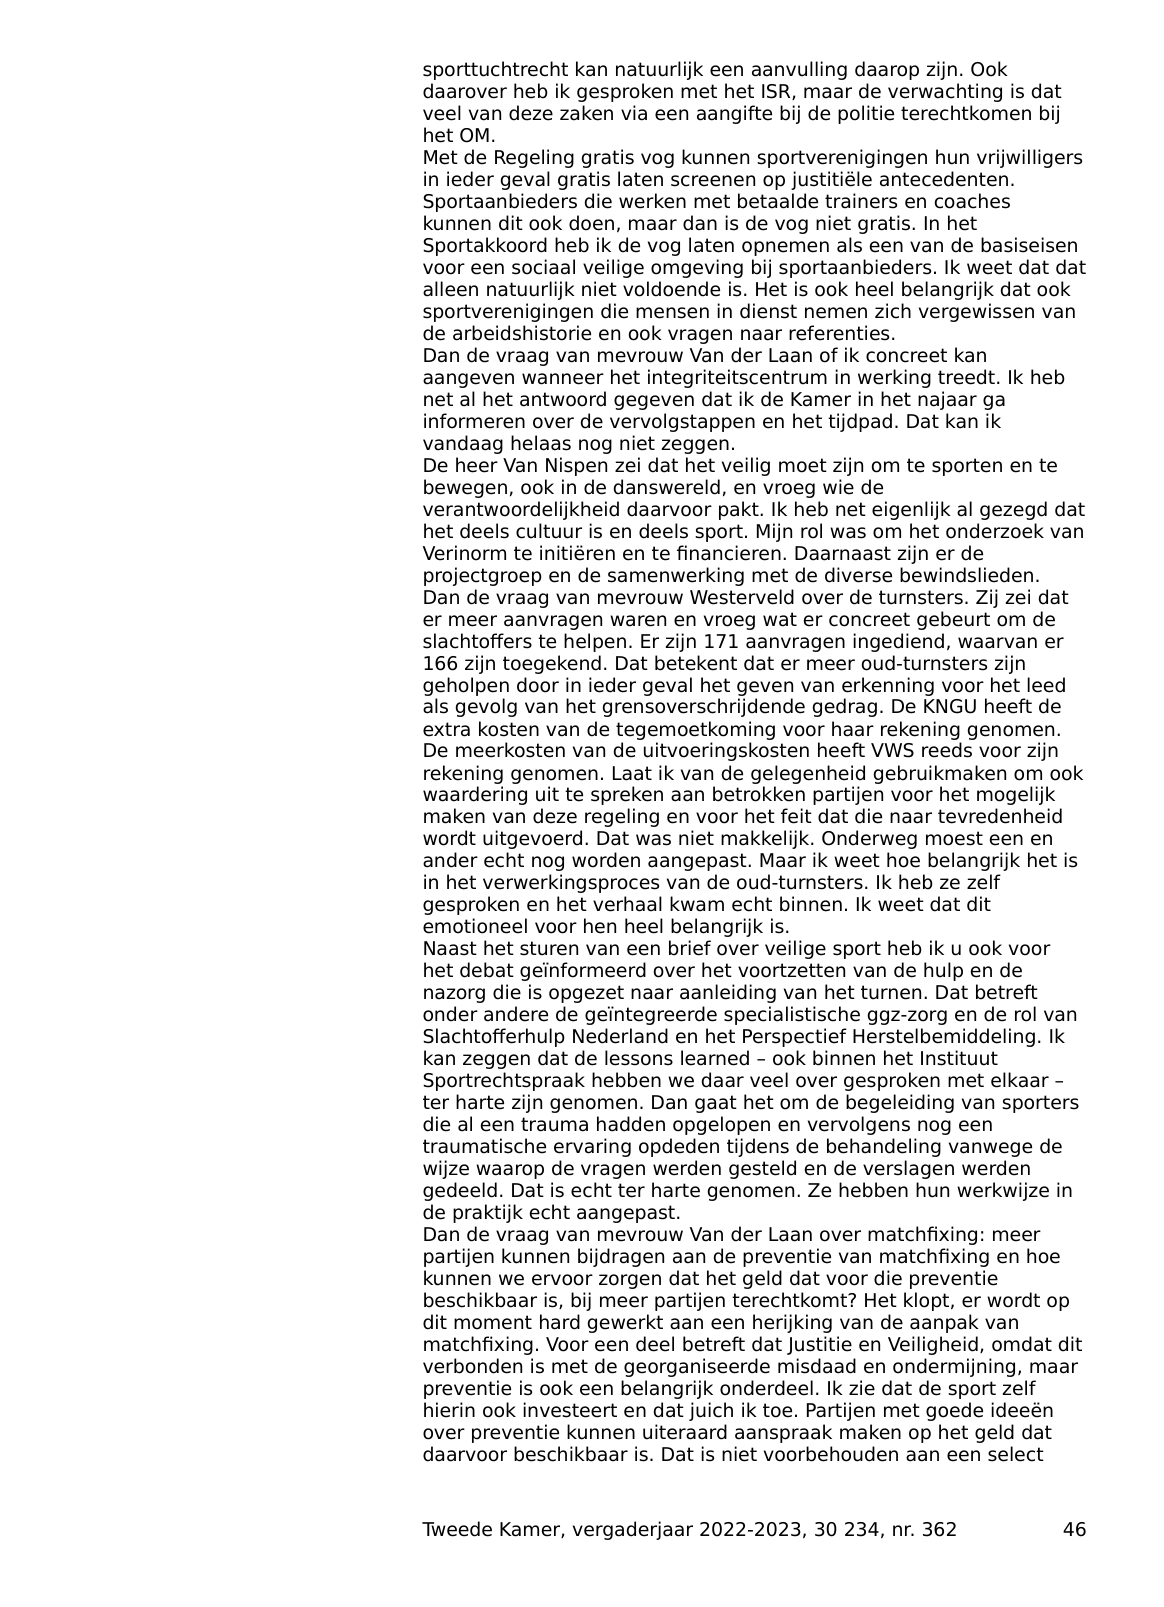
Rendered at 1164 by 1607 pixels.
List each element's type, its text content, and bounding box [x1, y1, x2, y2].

text Dan de vraag van mevrouw Westerveld over de turnsters. Zij zei dat er meer aanvragen waren en vroeg wat er concreet gebeurt om de slachtoffers te helpen. Er zijn 171 aanvragen ingediend, waarvan er 166 zijn toegekend. Dat betekent dat er meer oud-turnsters zijn geholpen door in ieder geval het geven van erkenning voor het leed als gevolg van het grensoverschrijdende gedrag. De KNGU heeft de extra kosten van de tegemoetkoming voor haar rekening genomen. De meerkosten van de uitvoeringskosten heeft VWS reeds voor zijn rekening genomen. Laat ik van de gelegenheid gebruikmaken om ook waardering uit te spreken aan betrokken partijen voor het mogelijk maken van deze regeling en voor het feit dat die naar tevredenheid wordt uitgevoerd. Dat was niet makkelijk. Onderweg moest een en ander echt nog worden aangepast. Maar ik weet hoe belangrijk het is in het verwerkingsproces van de oud-turnsters. Ik heb ze zelf gesproken en het verhaal kwam echt binnen. Ik weet dat dit emotioneel voor hen heel belangrijk is. [422, 587, 1087, 938]
text De heer Van Nispen zei dat het veilig moet zijn om te sporten en te bewegen, ook in de danswereld, en vroeg wie de verantwoordelijkheid daarvoor pakt. Ik heb net eigenlijk al gezegd dat het deels cultuur is en deels sport. Mijn rol was om het onderzoek van Verinorm te initiëren en te financieren. Daarnaast zijn er de projectgroep en de samenwerking met de diverse bewindslieden. [422, 455, 1087, 587]
text Dan de vraag van mevrouw Van der Laan of ik concreet kan aangeven wanneer het integriteitscentrum in werking treedt. Ik heb net al het antwoord gegeven dat ik de Kamer in het najaar ga informeren over de vervolgstappen en het tijdpad. Dat kan ik vandaag helaas nog niet zeggen. [422, 345, 1087, 455]
text Dan de vraag van mevrouw Van der Laan over matchfixing: meer partijen kunnen bijdragen aan de preventie van matchfixing en hoe kunnen we ervoor zorgen dat het geld dat voor die preventie beschikbaar is, bij meer partijen terechtkomt? Het klopt, er wordt op dit moment hard gewerkt aan een herijking van de aanpak van matchfixing. Voor een deel betreft dat Justitie en Veiligheid, omdat dit verbonden is met de georganiseerde misdaad en ondermijning, maar preventie is ook een belangrijk onderdeel. Ik zie dat de sport zelf hierin ook investeert en dat juich ik toe. Partijen met goede ideeën over preventie kunnen uiteraard aanspraak maken op het geld dat daarvoor beschikbaar is. Dat is niet voorbehouden aan een select [422, 1224, 1087, 1466]
text Met de Regeling gratis vog kunnen sportverenigingen hun vrijwilligers in ieder geval gratis laten screenen op justitiële antecedenten. Sportaanbieders die werken met betaalde trainers en coaches kunnen dit ook doen, maar dan is de vog niet gratis. In het Sportakkoord heb ik de vog laten opnemen als een van de basiseisen voor een sociaal veilige omgeving bij sportaanbieders. Ik weet dat dat alleen natuurlijk niet voldoende is. Het is ook heel belangrijk dat ook sportverenigingen die mensen in dienst nemen zich vergewissen van de arbeidshistorie en ook vragen naar referenties. [422, 147, 1087, 345]
text sporttuchtrecht kan natuurlijk een aanvulling daarop zijn. Ook daarover heb ik gesproken met het ISR, maar de verwachting is dat veel van deze zaken via een aangifte bij de politie terechtkomen bij het OM. [422, 59, 1087, 147]
text Naast het sturen van een brief over veilige sport heb ik u ook voor het debat geïnformeerd over het voortzetten van de hulp en de nazorg die is opgezet naar aanleiding van het turnen. Dat betreft onder andere de geïntegreerde specialistische ggz-zorg en de rol van Slachtofferhulp Nederland en het Perspectief Herstelbemiddeling. Ik kan zeggen dat de lessons learned – ook binnen het Instituut Sportrechtspraak hebben we daar veel over gesproken met elkaar – ter harte zijn genomen. Dan gaat het om de begeleiding van sporters die al een trauma hadden opgelopen en vervolgens nog een traumatische ervaring opdeden tijdens de behandeling vanwege de wijze waarop de vragen werden gesteld en de verslagen werden gedeeld. Dat is echt ter harte genomen. Ze hebben hun werkwijze in de praktijk echt aangepast. [422, 938, 1087, 1224]
